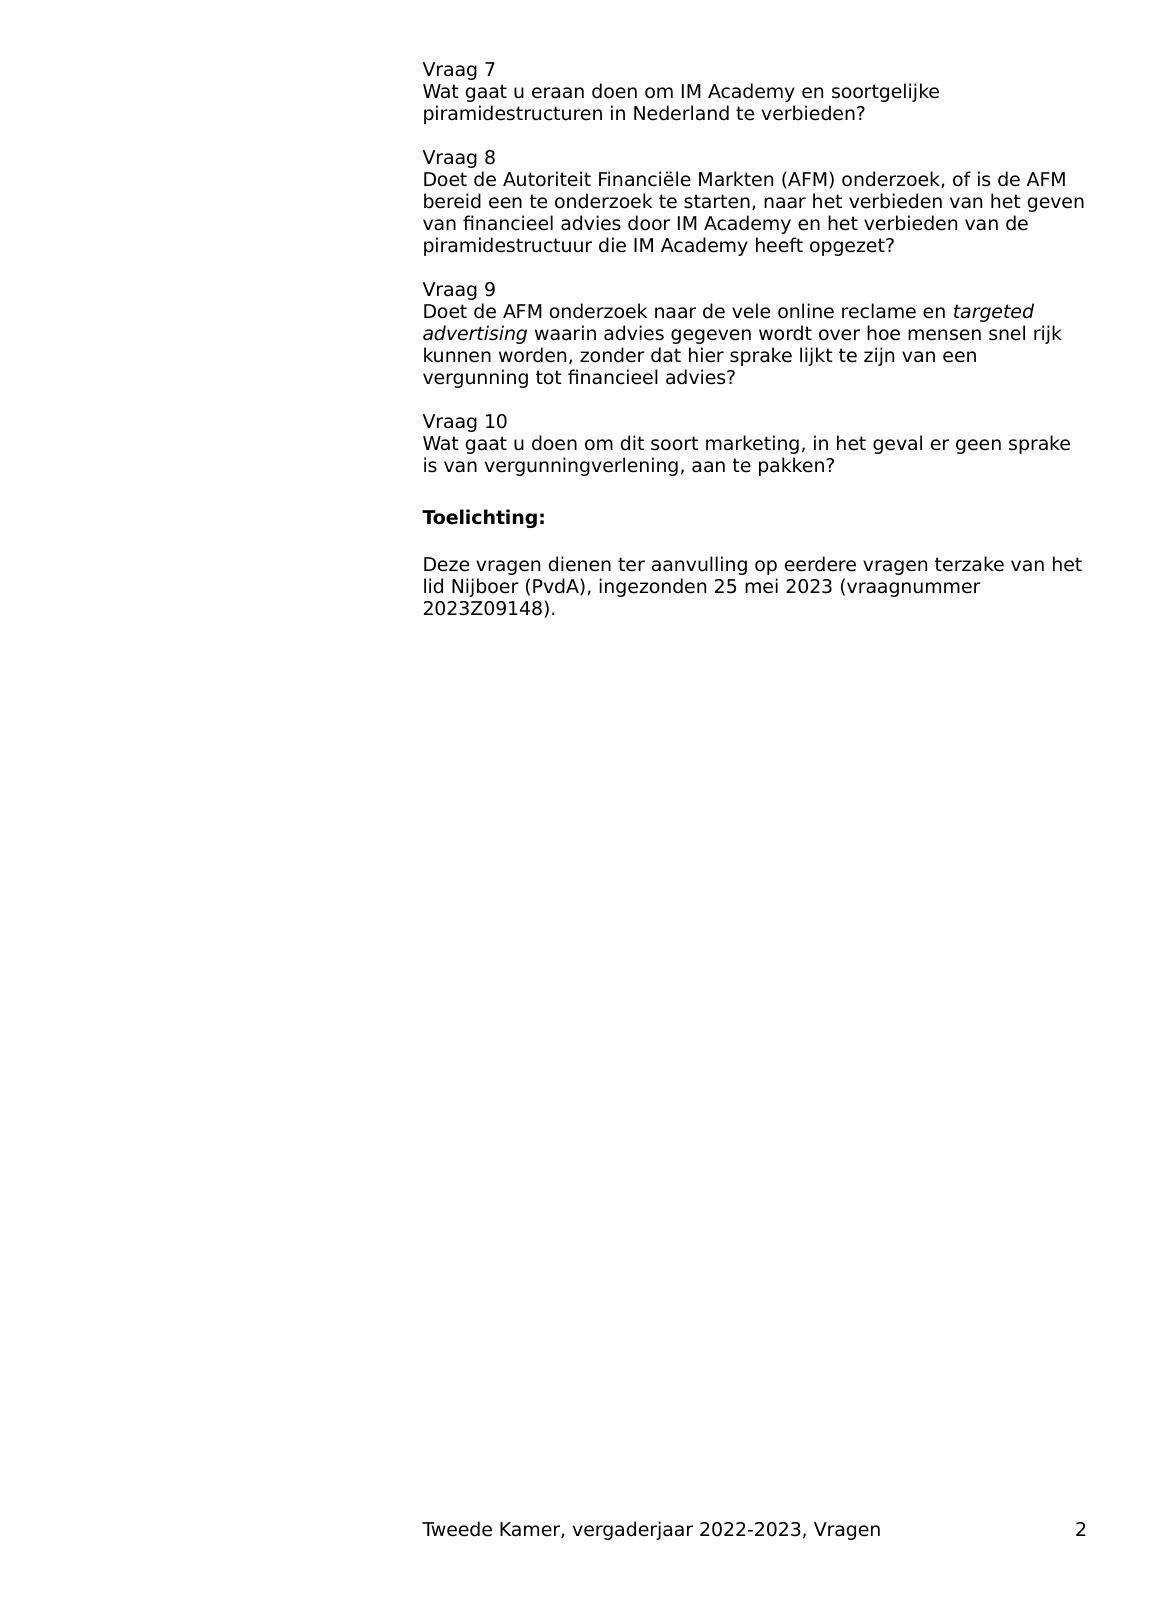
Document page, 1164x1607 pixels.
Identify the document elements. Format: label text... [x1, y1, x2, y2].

text Doet de Autoriteit Financiële Markten (AFM) onderzoek, of is de AFM bereid een te onderzoek te starten, naar het verbieden van het geven van financieel advies door IM Academy en het verbieden van de piramidestructuur die IM Academy heeft opgezet? [422, 169, 1087, 257]
text Wat gaat u doen om dit soort marketing, in het geval er geen sprake is van vergunningverlening, aan te pakken? [422, 433, 1087, 477]
text Vraag 10 [422, 411, 1087, 433]
text Wat gaat u eraan doen om IM Academy en soortgelijke piramidestructuren in Nederland te verbieden? [422, 81, 1087, 125]
text Vraag 9 [422, 279, 1087, 301]
subtitle Toelichting: [422, 507, 1087, 529]
text Deze vragen dienen ter aanvulling op eerdere vragen terzake van het lid Nijboer (PvdA), ingezonden 25 mei 2023 (vraagnummer 2023Z09148). [422, 554, 1087, 620]
text Doet de AFM onderzoek naar de vele online reclame en targeted advertising waarin advies gegeven wordt over hoe mensen snel rijk kunnen worden, zonder dat hier sprake lijkt te zijn van een vergunning tot financieel advies? [422, 301, 1087, 389]
text Vraag 7 [422, 59, 1087, 81]
text Vraag 8 [422, 147, 1087, 169]
